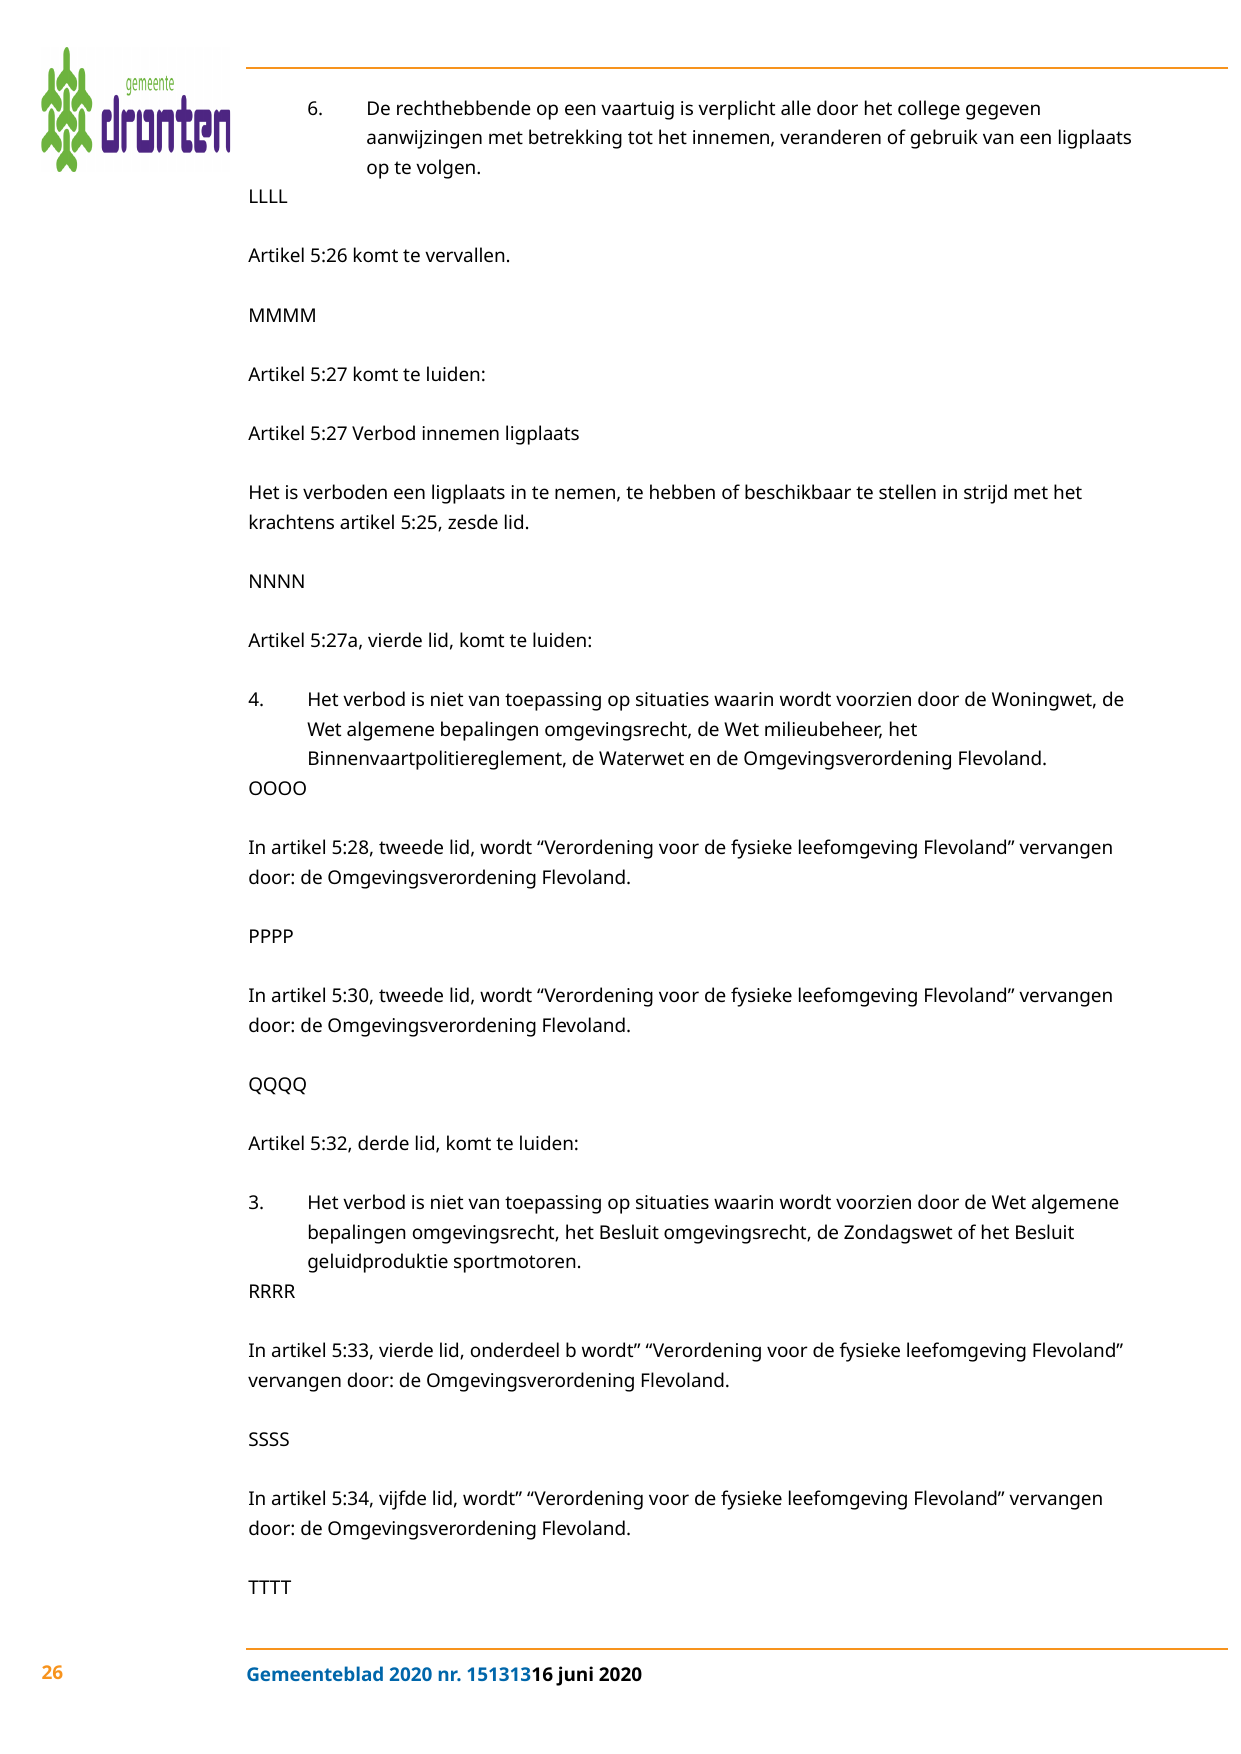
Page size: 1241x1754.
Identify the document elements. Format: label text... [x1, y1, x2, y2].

list De rechthebbende op een vaartuig is verplicht alle door het college gegeven aanwijzingen met betrekking tot het innemen, veranderen of gebruik van een ligplaats op te volgen. [307, 95, 1152, 180]
text SSSS [248, 1426, 1152, 1452]
text NNNN [248, 568, 1152, 594]
text MMMM [248, 302, 1152, 328]
text Het is verboden een ligplaats in te nemen, te hebben of beschikbaar te stellen in strijd met het krachtens artikel 5:25, zesde lid. [248, 479, 1152, 535]
list Het verbod is niet van toepassing op situaties waarin wordt voorzien door de Woningwet, de Wet algemene bepalingen omgevingsrecht, de Wet milieubeheer, het Binnenvaartpolitiereglement, de Waterwet en de Omgevingsverordening Flevoland. [248, 686, 1152, 771]
text Artikel 5:32, derde lid, komt te luiden: [248, 1130, 1152, 1156]
text In artikel 5:33, vierde lid, onderdeel b wordt” “Verordening voor de fysieke leefomgeving Flevoland” vervangen door: de Omgevingsverordening Flevoland. [248, 1337, 1152, 1393]
text LLLL [248, 183, 1152, 209]
text RRRR [248, 1278, 1152, 1304]
text In artikel 5:34, vijfde lid, wordt” “Verordening voor de fysieke leefomgeving Flevoland” vervangen door: de Omgevingsverordening Flevoland. [248, 1485, 1152, 1541]
text Artikel 5:27 komt te luiden: [248, 361, 1152, 387]
text OOOO [248, 775, 1152, 801]
text Artikel 5:27 Verbod innemen ligplaats [248, 420, 1152, 446]
text TTTT [248, 1574, 1152, 1600]
text In artikel 5:28, tweede lid, wordt “Verordening voor de fysieke leefomgeving Flevoland” vervangen door: de Omgevingsverordening Flevoland. [248, 834, 1152, 890]
text In artikel 5:30, tweede lid, wordt “Verordening voor de fysieke leefomgeving Flevoland” vervangen door: de Omgevingsverordening Flevoland. [248, 982, 1152, 1038]
picture [41, 47, 231, 172]
text Artikel 5:26 komt te vervallen. [248, 243, 1152, 268]
text PPPP [248, 923, 1152, 949]
list Het verbod is niet van toepassing op situaties waarin wordt voorzien door de Wet algemene bepalingen omgevingsrecht, het Besluit omgevingsrecht, de Zondagswet of het Besluit geluidproduktie sportmotoren. [248, 1189, 1152, 1274]
text QQQQ [248, 1071, 1152, 1097]
text Artikel 5:27a, vierde lid, komt te luiden: [248, 627, 1152, 653]
